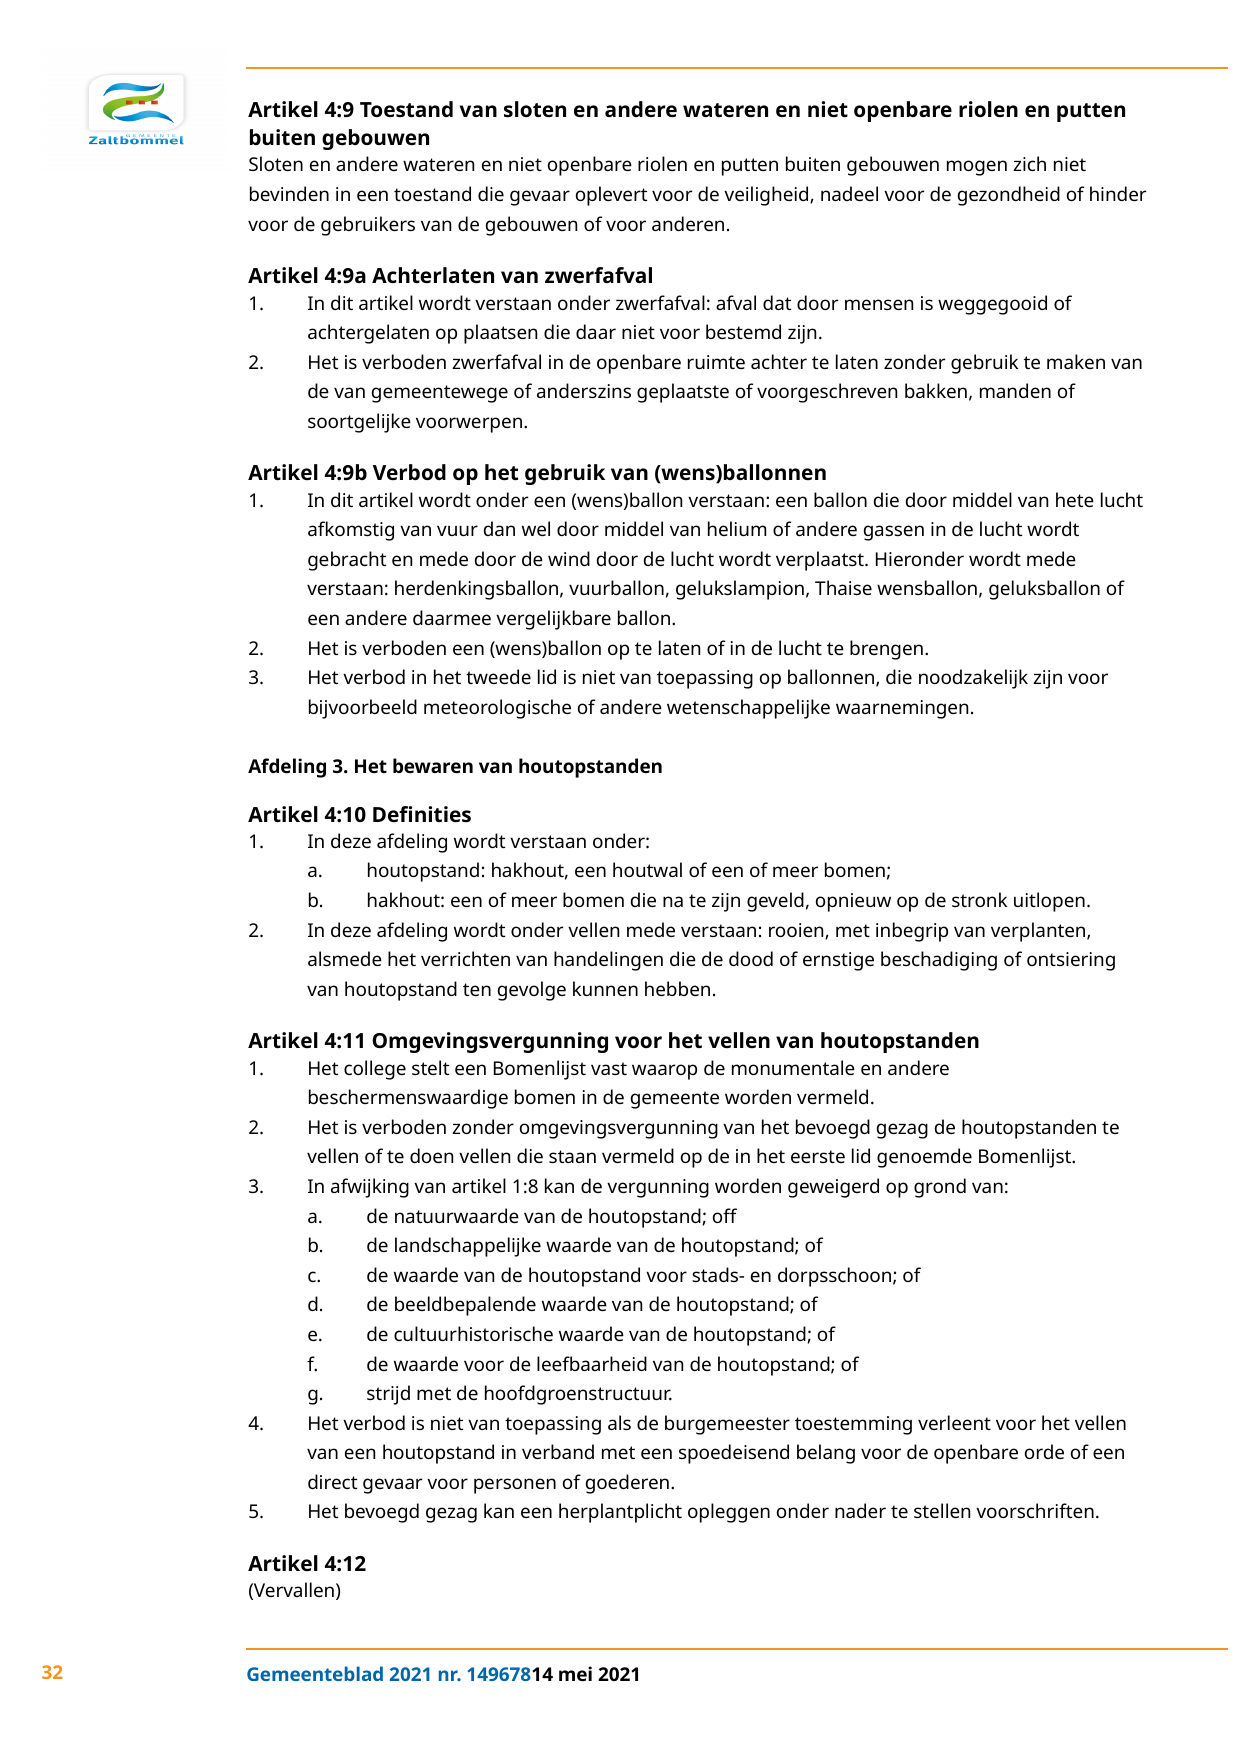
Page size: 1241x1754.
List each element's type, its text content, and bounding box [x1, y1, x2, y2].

list houtopstand: hakhout, een houtwal of een of meer bomen; [307, 858, 1152, 883]
list de waarde van de houtopstand voor stads- en dorpsschoon; of [307, 1262, 1152, 1288]
list de cultuurhistorische waarde van de houtopstand; of [307, 1321, 1152, 1347]
list de landschappelijke waarde van de houtopstand; of [307, 1232, 1152, 1258]
list strijd met de hoofdgroenstructuur. [307, 1380, 1152, 1406]
picture [41, 47, 231, 172]
text Artikel 4:9 Toestand van sloten en andere wateren en niet openbare riolen en putten buiten gebouwen [248, 95, 1152, 152]
list de natuurwaarde van de houtopstand; off [307, 1203, 1152, 1228]
text Artikel 4:9a Achterlaten van zwerfafval [248, 261, 1152, 290]
list Het bevoegd gezag kan een herplantplicht opleggen onder nader te stellen voorschriften. [248, 1499, 1152, 1524]
list Het is verboden een (wens)ballon op te laten of in de lucht te brengen. [248, 635, 1152, 661]
text Afdeling 3. Het bewaren van houtopstanden [248, 753, 1152, 779]
list de waarde voor de leefbaarheid van de houtopstand; of [307, 1351, 1152, 1376]
list hakhout: een of meer bomen die na te zijn geveld, opnieuw op de stronk uitlopen. [307, 887, 1152, 913]
text Artikel 4:11 Omgevingsvergunning voor het vellen van houtopstanden [248, 1026, 1152, 1055]
text Sloten en andere wateren en niet openbare riolen en putten buiten gebouwen mogen zich niet bevinden in een toestand die gevaar oplevert voor de veiligheid, nadeel voor de gezondheid of hinder voor de gebruikers van de gebouwen of voor anderen. [248, 152, 1152, 237]
text Artikel 4:9b Verbod op het gebruik van (wens)ballonnen [248, 458, 1152, 487]
text (Vervallen) [248, 1577, 1152, 1603]
list Het is verboden zonder omgevingsvergunning van het bevoegd gezag de houtopstanden te vellen of te doen vellen die staan vermeld op de in het eerste lid genoemde Bomenlijst. [248, 1114, 1152, 1169]
list In afwijking van artikel 1:8 kan de vergunning worden geweigerd op grond van: [248, 1173, 1152, 1199]
list Het is verboden zwerfafval in de openbare ruimte achter te laten zonder gebruik te maken van de van gemeentewege of anderszins geplaatste of voorgeschreven bakken, manden of soortgelijke voorwerpen. [248, 349, 1152, 434]
list In deze afdeling wordt verstaan onder: [248, 828, 1152, 854]
list Het college stelt een Bomenlijst vast waarop de monumentale en andere beschermenswaardige bomen in de gemeente worden vermeld. [248, 1055, 1152, 1110]
text Artikel 4:10 Definities [248, 800, 1152, 828]
list Het verbod in het tweede lid is niet van toepassing op ballonnen, die noodzakelijk zijn voor bijvoorbeeld meteorologische of andere wetenschappelijke waarnemingen. [248, 664, 1152, 720]
list In deze afdeling wordt onder vellen mede verstaan: rooien, met inbegrip van verplanten, alsmede het verrichten van handelingen die de dood of ernstige beschadiging of ontsiering van houtopstand ten gevolge kunnen hebben. [248, 917, 1152, 1002]
list In dit artikel wordt verstaan onder zwerfafval: afval dat door mensen is weggegooid of achtergelaten op plaatsen die daar niet voor bestemd zijn. [248, 290, 1152, 345]
list de beeldbepalende waarde van de houtopstand; of [307, 1292, 1152, 1317]
list Het verbod is niet van toepassing als de burgemeester toestemming verleent voor het vellen van een houtopstand in verband met een spoedeisend belang voor de openbare orde of een direct gevaar voor personen of goederen. [248, 1410, 1152, 1495]
list In dit artikel wordt onder een (wens)ballon verstaan: een ballon die door middel van hete lucht afkomstig van vuur dan wel door middel van helium of andere gassen in de lucht wordt gebracht en mede door de wind door de lucht wordt verplaatst. Hieronder wordt mede verstaan: herdenkingsballon, vuurballon, gelukslampion, Thaise wensballon, geluksballon of een andere daarmee vergelijkbare ballon. [248, 487, 1152, 631]
text Artikel 4:12 [248, 1549, 1152, 1577]
